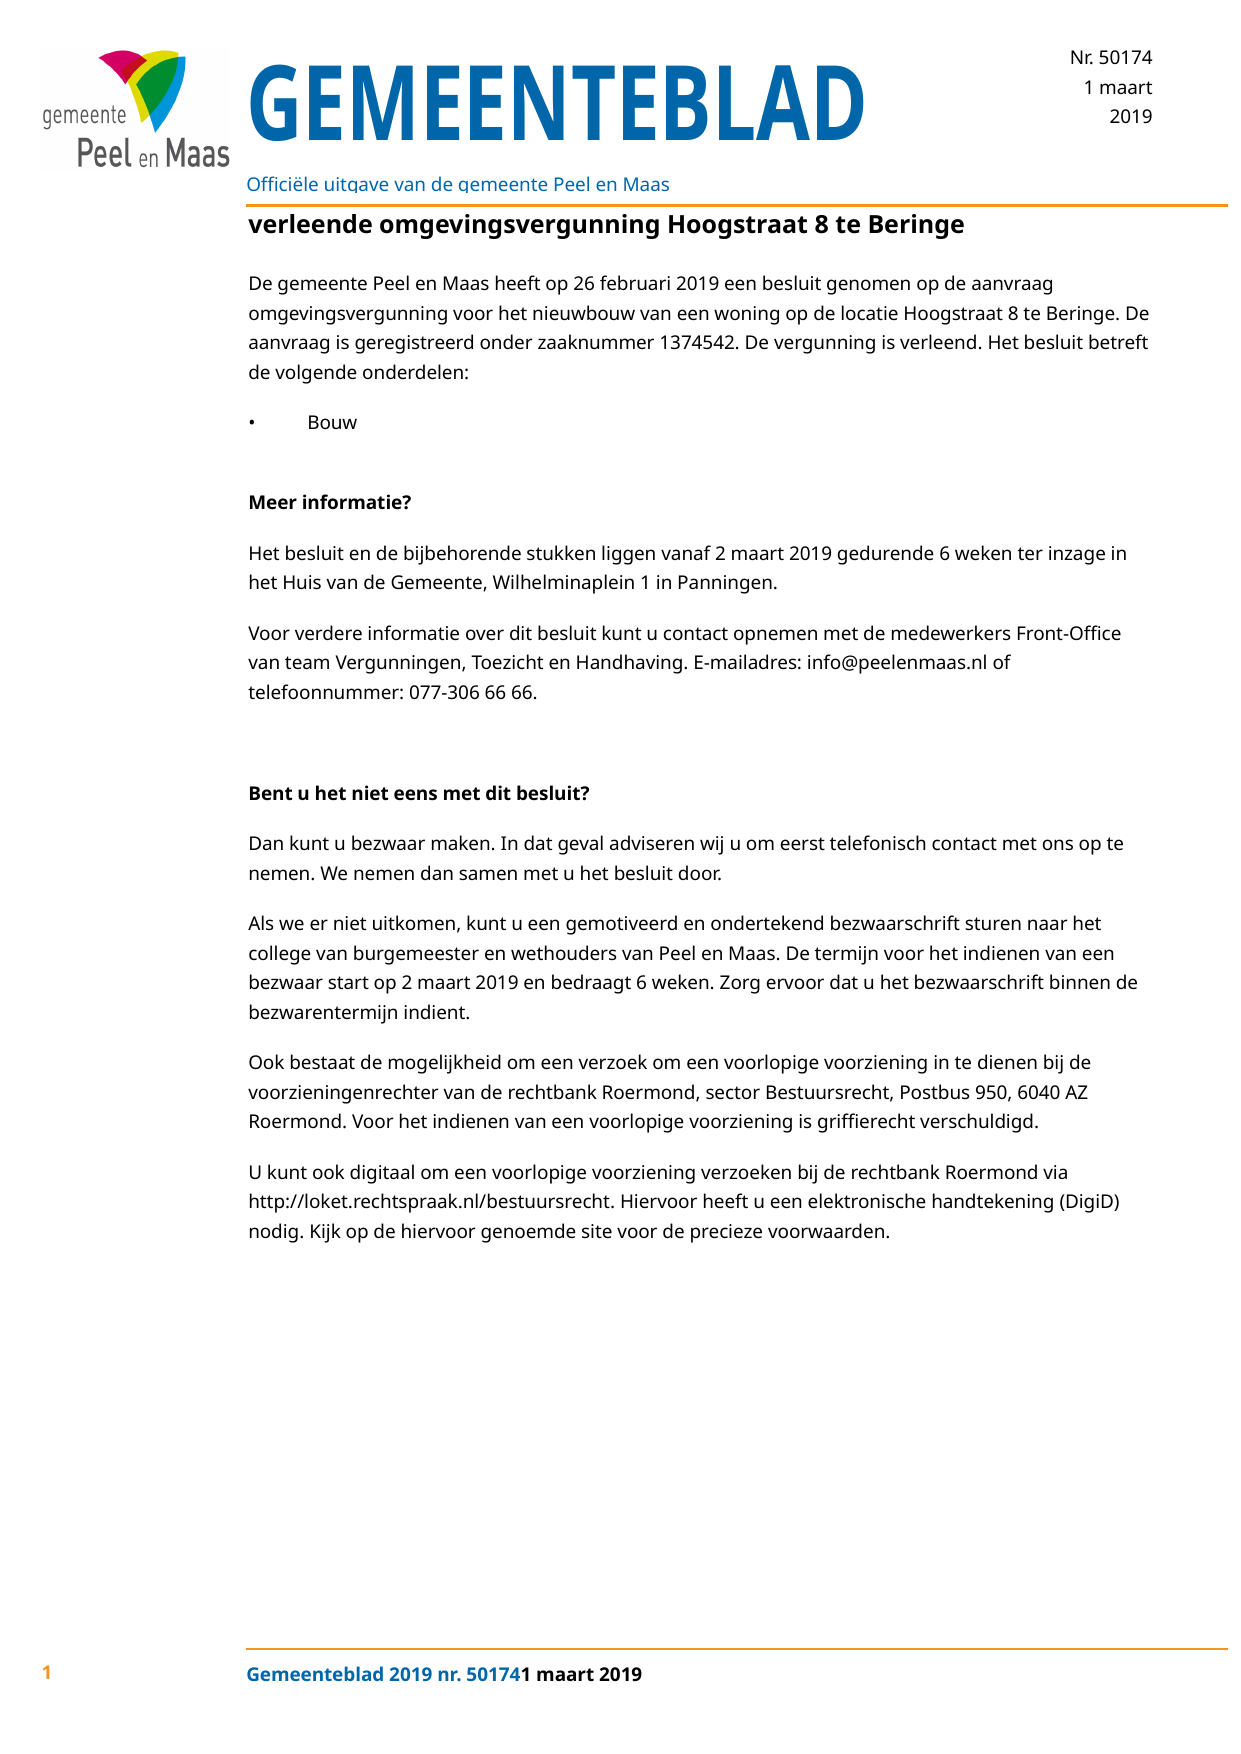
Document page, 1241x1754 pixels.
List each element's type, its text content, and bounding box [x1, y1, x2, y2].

text Dan kunt u bezwaar maken. In dat geval adviseren wij u om eerst telefonisch contact met ons op te nemen. We nemen dan samen met u het besluit door. [248, 830, 1152, 886]
text De gemeente Peel en Maas heeft op 26 februari 2019 een besluit genomen op de aanvraag omgevingsvergunning voor het nieuwbouw van een woning op de locatie Hoogstraat 8 te Beringe. De aanvraag is geregistreerd onder zaaknummer 1374542. De vergunning is verleend. Het besluit betreft de volgende onderdelen: [248, 270, 1152, 385]
text Ook bestaat de mogelijkheid om een verzoek om een voorlopige voorziening in te dienen bij de voorzieningenrechter van de rechtbank Roermond, sector Bestuursrecht, Postbus 950, 6040 AZ Roermond. Voor het indienen van een voorlopige voorziening is griffierecht verschuldigd. [248, 1049, 1152, 1134]
text Voor verdere informatie over dit besluit kunt u contact opnemen met de medewerkers Front-Office van team Vergunningen, Toezicht en Handhaving. E-mailadres: info@peelenmaas.nl of telefoonnummer: 077-306 66 66. [248, 620, 1152, 705]
list Bouw [248, 409, 1152, 435]
text Het besluit en de bijbehorende stukken liggen vanaf 2 maart 2019 gedurende 6 weken ter inzage in het Huis van de Gemeente, Wilhelminaplein 1 in Panningen. [248, 540, 1152, 595]
text U kunt ook digitaal om een voorlopige voorziening verzoeken bij de rechtbank Roermond via http://loket.rechtspraak.nl/bestuursrecht. Hiervoor heeft u een elektronische handtekening (DigiD) nodig. Kijk op de hiervoor genoemde site voor de precieze voorwaarden. [248, 1159, 1152, 1244]
text Bent u het niet eens met dit besluit? [248, 780, 1152, 806]
picture [41, 47, 231, 172]
text Meer informatie? [248, 489, 1152, 515]
text verleende omgevingsvergunning Hoogstraat 8 te Beringe [248, 207, 1152, 241]
text Als we er niet uitkomen, kunt u een gemotiveerd en ondertekend bezwaarschrift sturen naar het college van burgemeester en wethouders van Peel en Maas. De termijn voor het indienen van een bezwaar start op 2 maart 2019 en bedraagt 6 weken. Zorg ervoor dat u het bezwaarschrift binnen de bezwarentermijn indient. [248, 910, 1152, 1025]
